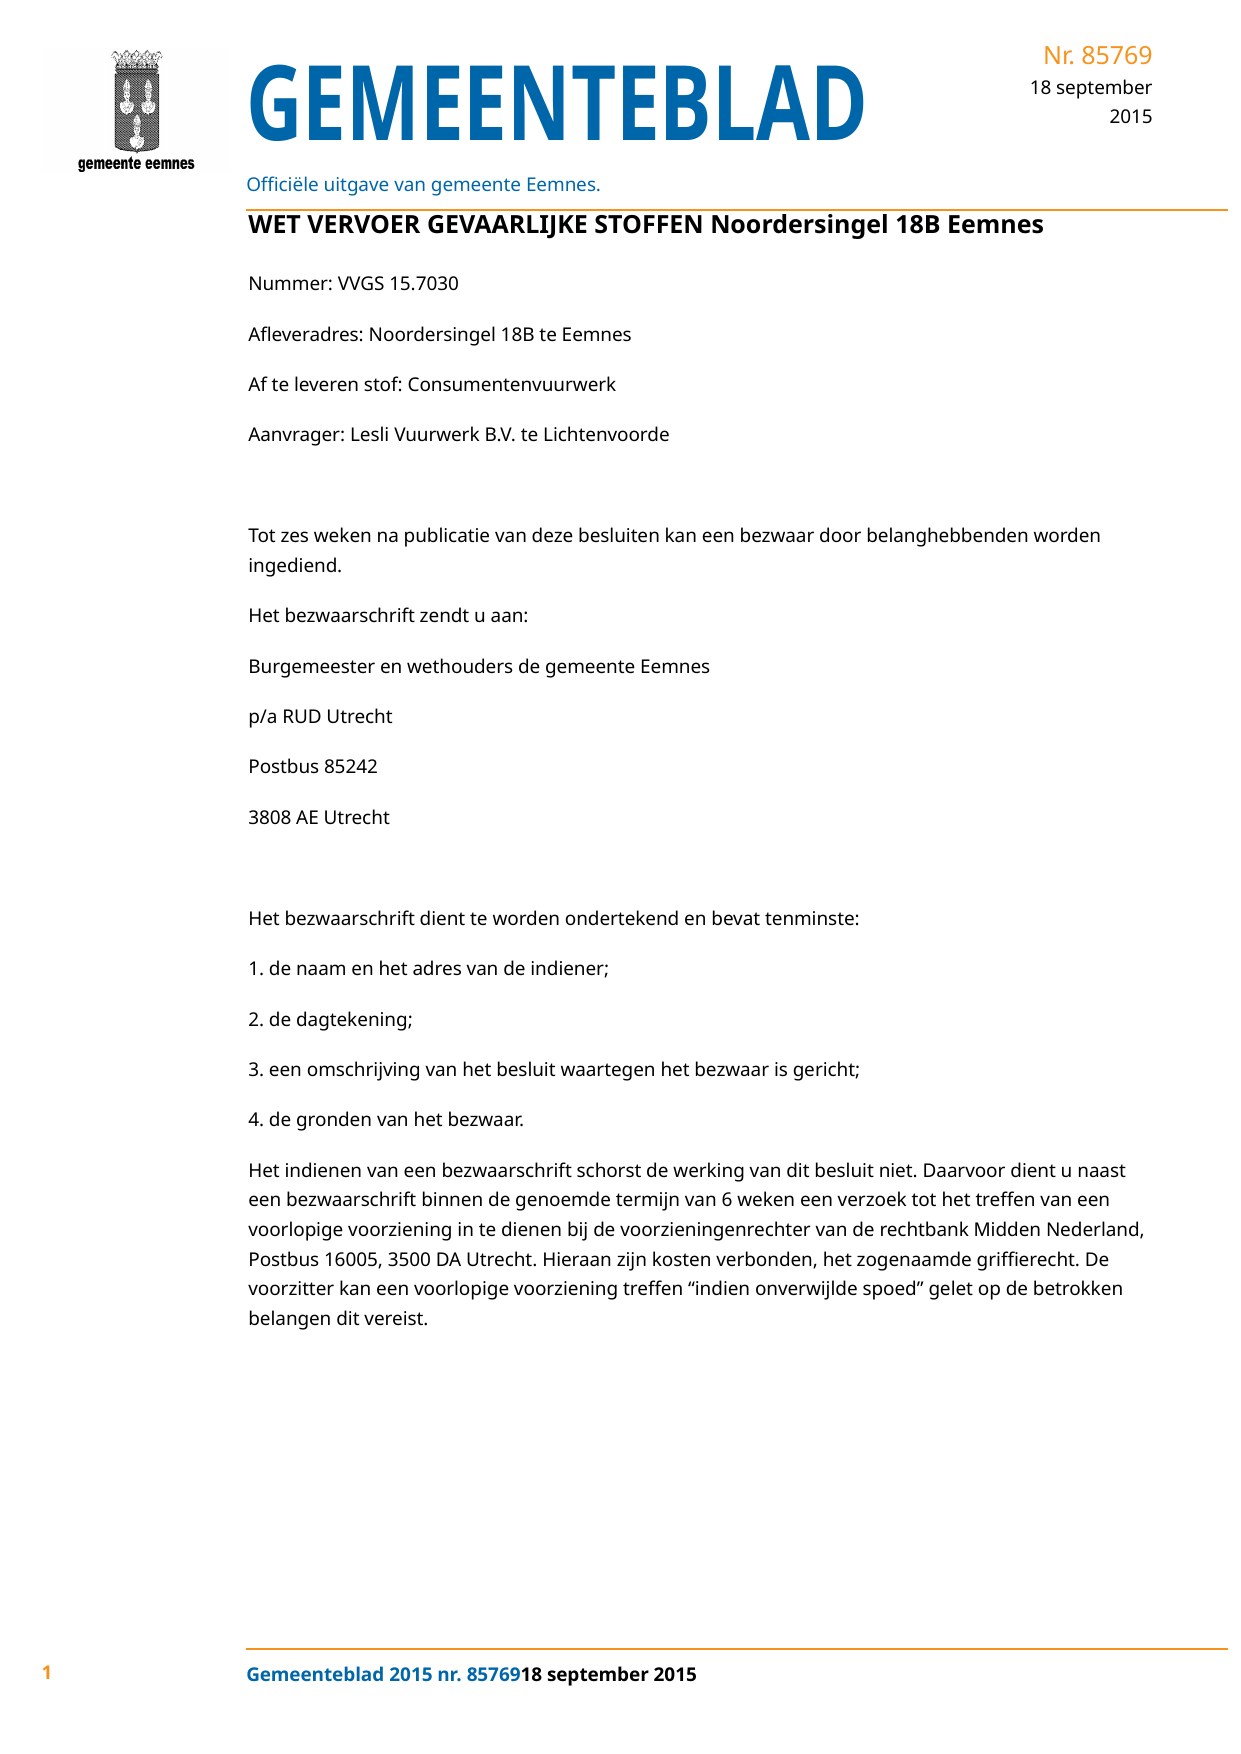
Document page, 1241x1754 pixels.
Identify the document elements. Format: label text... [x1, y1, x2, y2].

text 4. de gronden van het bezwaar. [248, 1107, 1152, 1132]
text Afleveradres: Noordersingel 18B te Eemnes [248, 321, 1152, 346]
text WET VERVOER GEVAARLIJKE STOFFEN Noordersingel 18B Eemnes [248, 211, 1152, 241]
text 2. de dagtekening; [248, 1006, 1152, 1031]
text Het bezwaarschrift dient te worden ondertekend en bevat tenminste: [248, 905, 1152, 931]
picture [41, 47, 231, 172]
text Burgemeester en wethouders de gemeente Eemnes [248, 653, 1152, 678]
text 1. de naam en het adres van de indiener; [248, 955, 1152, 981]
text 3. een omschrijving van het besluit waartegen het bezwaar is gericht; [248, 1056, 1152, 1082]
text Tot zes weken na publicatie van deze besluiten kan een bezwaar door belanghebbenden worden ingediend. [248, 522, 1152, 578]
text Nummer: VVGS 15.7030 [248, 270, 1152, 296]
text 3808 AE Utrecht [248, 804, 1152, 830]
text p/a RUD Utrecht [248, 703, 1152, 729]
text Postbus 85242 [248, 754, 1152, 779]
text Het bezwaarschrift zendt u aan: [248, 602, 1152, 628]
text Af te leveren stof: Consumentenvuurwerk [248, 371, 1152, 397]
text Het indienen van een bezwaarschrift schorst de werking van dit besluit niet. Daarvoor dient u naast een bezwaarschrift binnen de genoemde termijn van 6 weken een verzoek tot het treffen van een voorlopige voorziening in te dienen bij de voorzieningenrechter van de rechtbank Midden Nederland, Postbus 16005, 3500 DA Utrecht. Hieraan zijn kosten verbonden, het zogenaamde griffierecht. De voorzitter kan een voorlopige voorziening treffen “indien onverwijlde spoed” gelet op de betrokken belangen dit vereist. [248, 1157, 1152, 1331]
text Aanvrager: Lesli Vuurwerk B.V. te Lichtenvoorde [248, 422, 1152, 447]
